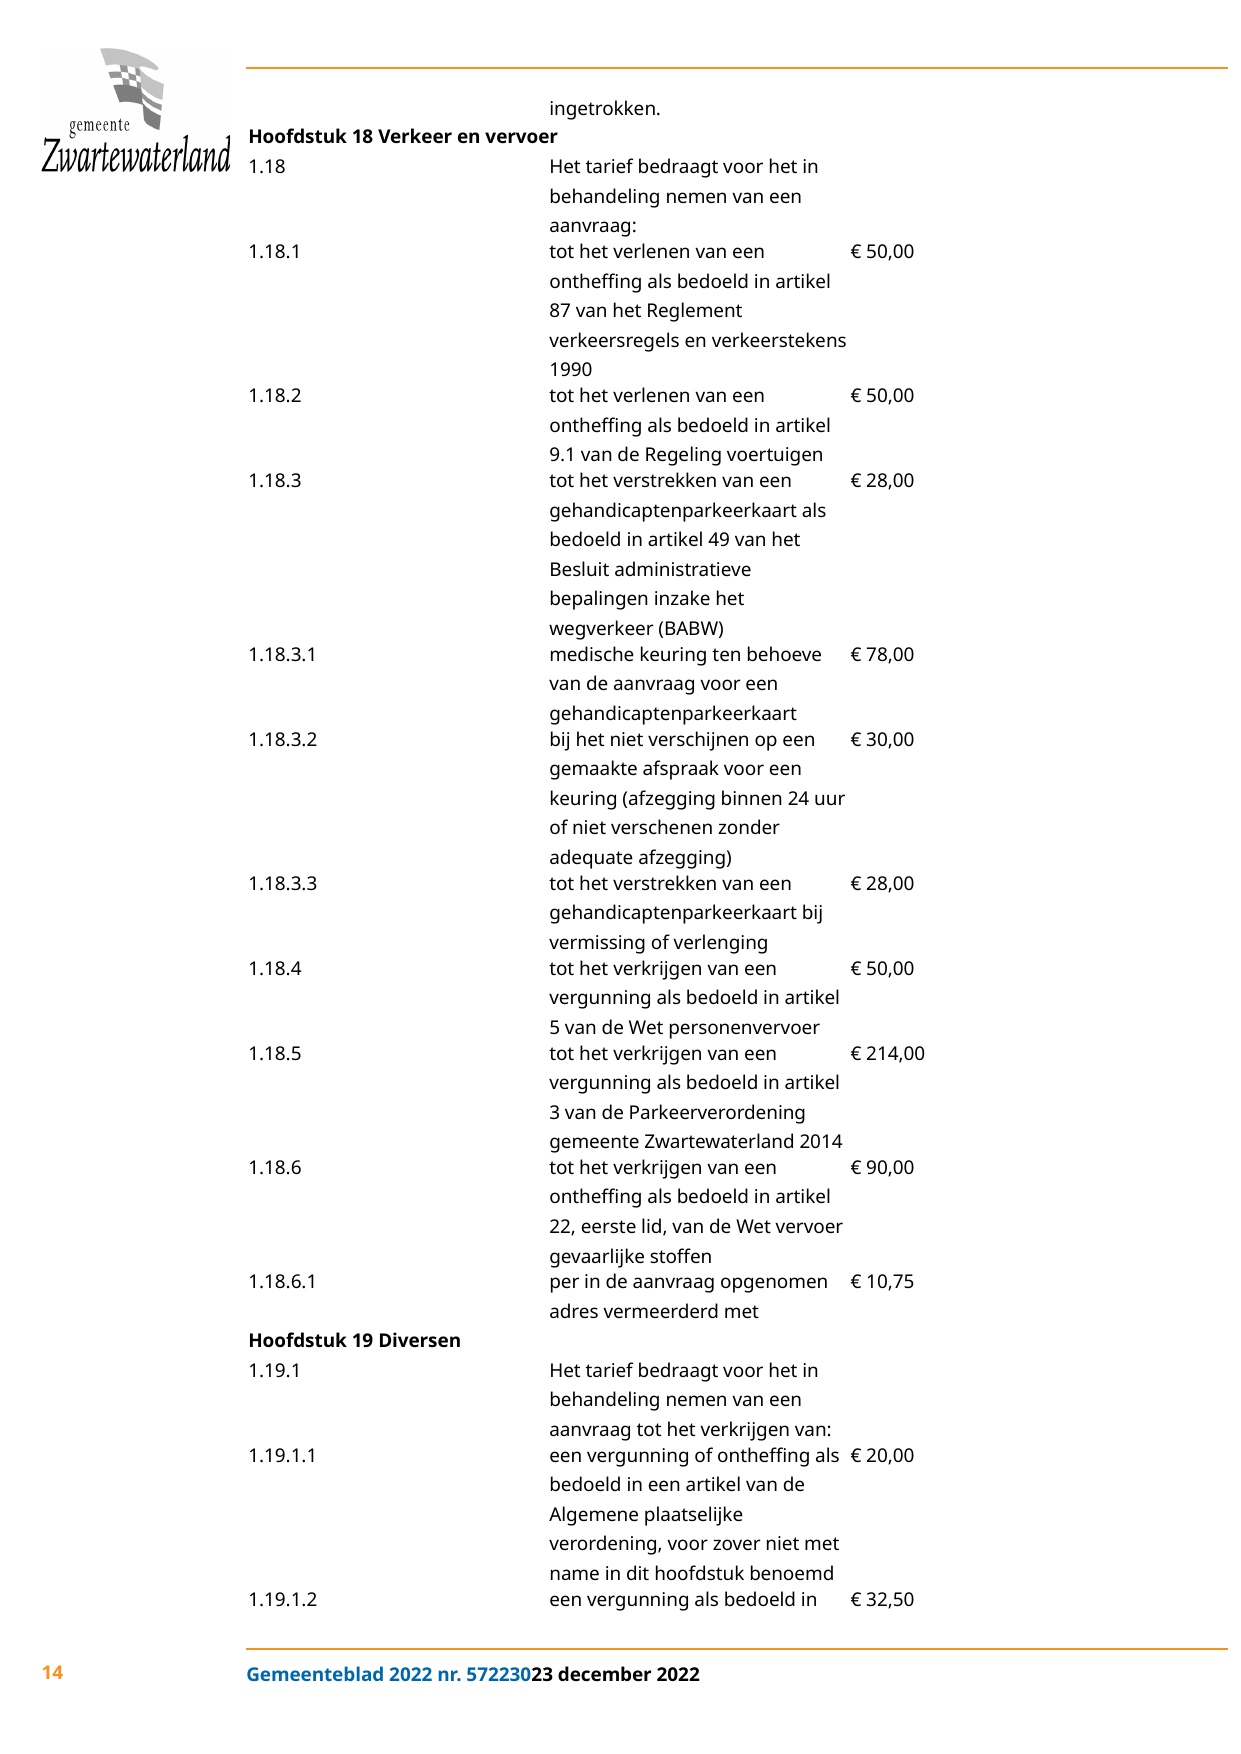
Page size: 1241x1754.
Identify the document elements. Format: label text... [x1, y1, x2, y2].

table_cell tot het verstrekken van een gehandicaptenparkeerkaart als bedoeld in artikel 49 van het Besluit administratieve bepalingen inzake het wegverkeer (BABW) [549, 467, 850, 641]
table_cell tot het verkrijgen van een ontheffing als bedoeld in artikel 22, eerste lid, van de Wet vervoer gevaarlijke stoffen [549, 1154, 850, 1269]
table_header 1.19.1 [248, 1357, 549, 1442]
table_cell 1.19.1.2 [248, 1586, 549, 1612]
table_cell 1.18.5 [248, 1040, 549, 1154]
table_cell [850, 95, 1152, 121]
table_cell per in de aanvraag opgenomen adres vermeerderd met [549, 1269, 850, 1324]
table_cell € 50,00 [850, 383, 1152, 467]
table_header [850, 154, 1152, 238]
table_cell € 90,00 [850, 1154, 1152, 1269]
table_cell een vergunning als bedoeld in [549, 1586, 850, 1612]
table_cell 1.18.3 [248, 467, 549, 641]
table_cell 1.18.3.2 [248, 726, 549, 870]
table_cell 1.19.1.1 [248, 1442, 549, 1586]
text Hoofdstuk 18 Verkeer en vervoer [248, 124, 1152, 149]
table_cell tot het verstrekken van een gehandicaptenparkeerkaart bij vermissing of verlenging [549, 870, 850, 955]
table_cell 1.18.4 [248, 955, 549, 1040]
text Hoofdstuk 19 Diversen [248, 1327, 1152, 1353]
table_cell € 214,00 [850, 1040, 1152, 1154]
table_cell € 78,00 [850, 641, 1152, 726]
table_header [850, 1357, 1152, 1442]
table_cell een vergunning of ontheffing als bedoeld in een artikel van de Algemene plaatselijke verordening, voor zover niet met name in dit hoofdstuk benoemd [549, 1442, 850, 1586]
table_cell € 32,50 [850, 1586, 1152, 1612]
table_cell 1.18.1 [248, 238, 549, 382]
table_cell 1.18.6.1 [248, 1269, 549, 1324]
table_cell € 50,00 [850, 238, 1152, 382]
table_cell ingetrokken. [549, 95, 850, 121]
table_cell tot het verkrijgen van een vergunning als bedoeld in artikel 3 van de Parkeerverordening gemeente Zwartewaterland 2014 [549, 1040, 850, 1154]
table_cell medische keuring ten behoeve van de aanvraag voor een gehandicaptenparkeerkaart [549, 641, 850, 726]
table_header Het tarief bedraagt voor het in behandeling nemen van een aanvraag tot het verkrijgen van: [549, 1357, 850, 1442]
table_cell 1.18.3.3 [248, 870, 549, 955]
table_cell 1.18.2 [248, 383, 549, 467]
table_cell € 28,00 [850, 870, 1152, 955]
table_cell tot het verkrijgen van een vergunning als bedoeld in artikel 5 van de Wet personenvervoer [549, 955, 850, 1040]
table_cell € 10,75 [850, 1269, 1152, 1324]
table_cell € 30,00 [850, 726, 1152, 870]
table_cell 1.18.6 [248, 1154, 549, 1269]
table_cell tot het verlenen van een ontheffing als bedoeld in artikel 87 van het Reglement verkeersregels en verkeerstekens 1990 [549, 238, 850, 382]
table_cell [248, 95, 549, 121]
table_cell bij het niet verschijnen op een gemaakte afspraak voor een keuring (afzegging binnen 24 uur of niet verschenen zonder adequate afzegging) [549, 726, 850, 870]
table_cell € 20,00 [850, 1442, 1152, 1586]
table_header 1.18 [248, 154, 549, 238]
table_cell € 50,00 [850, 955, 1152, 1040]
picture [41, 47, 231, 172]
table_cell 1.18.3.1 [248, 641, 549, 726]
table_cell € 28,00 [850, 467, 1152, 641]
table_cell tot het verlenen van een ontheffing als bedoeld in artikel 9.1 van de Regeling voertuigen [549, 383, 850, 467]
table_header Het tarief bedraagt voor het in behandeling nemen van een aanvraag: [549, 154, 850, 238]
